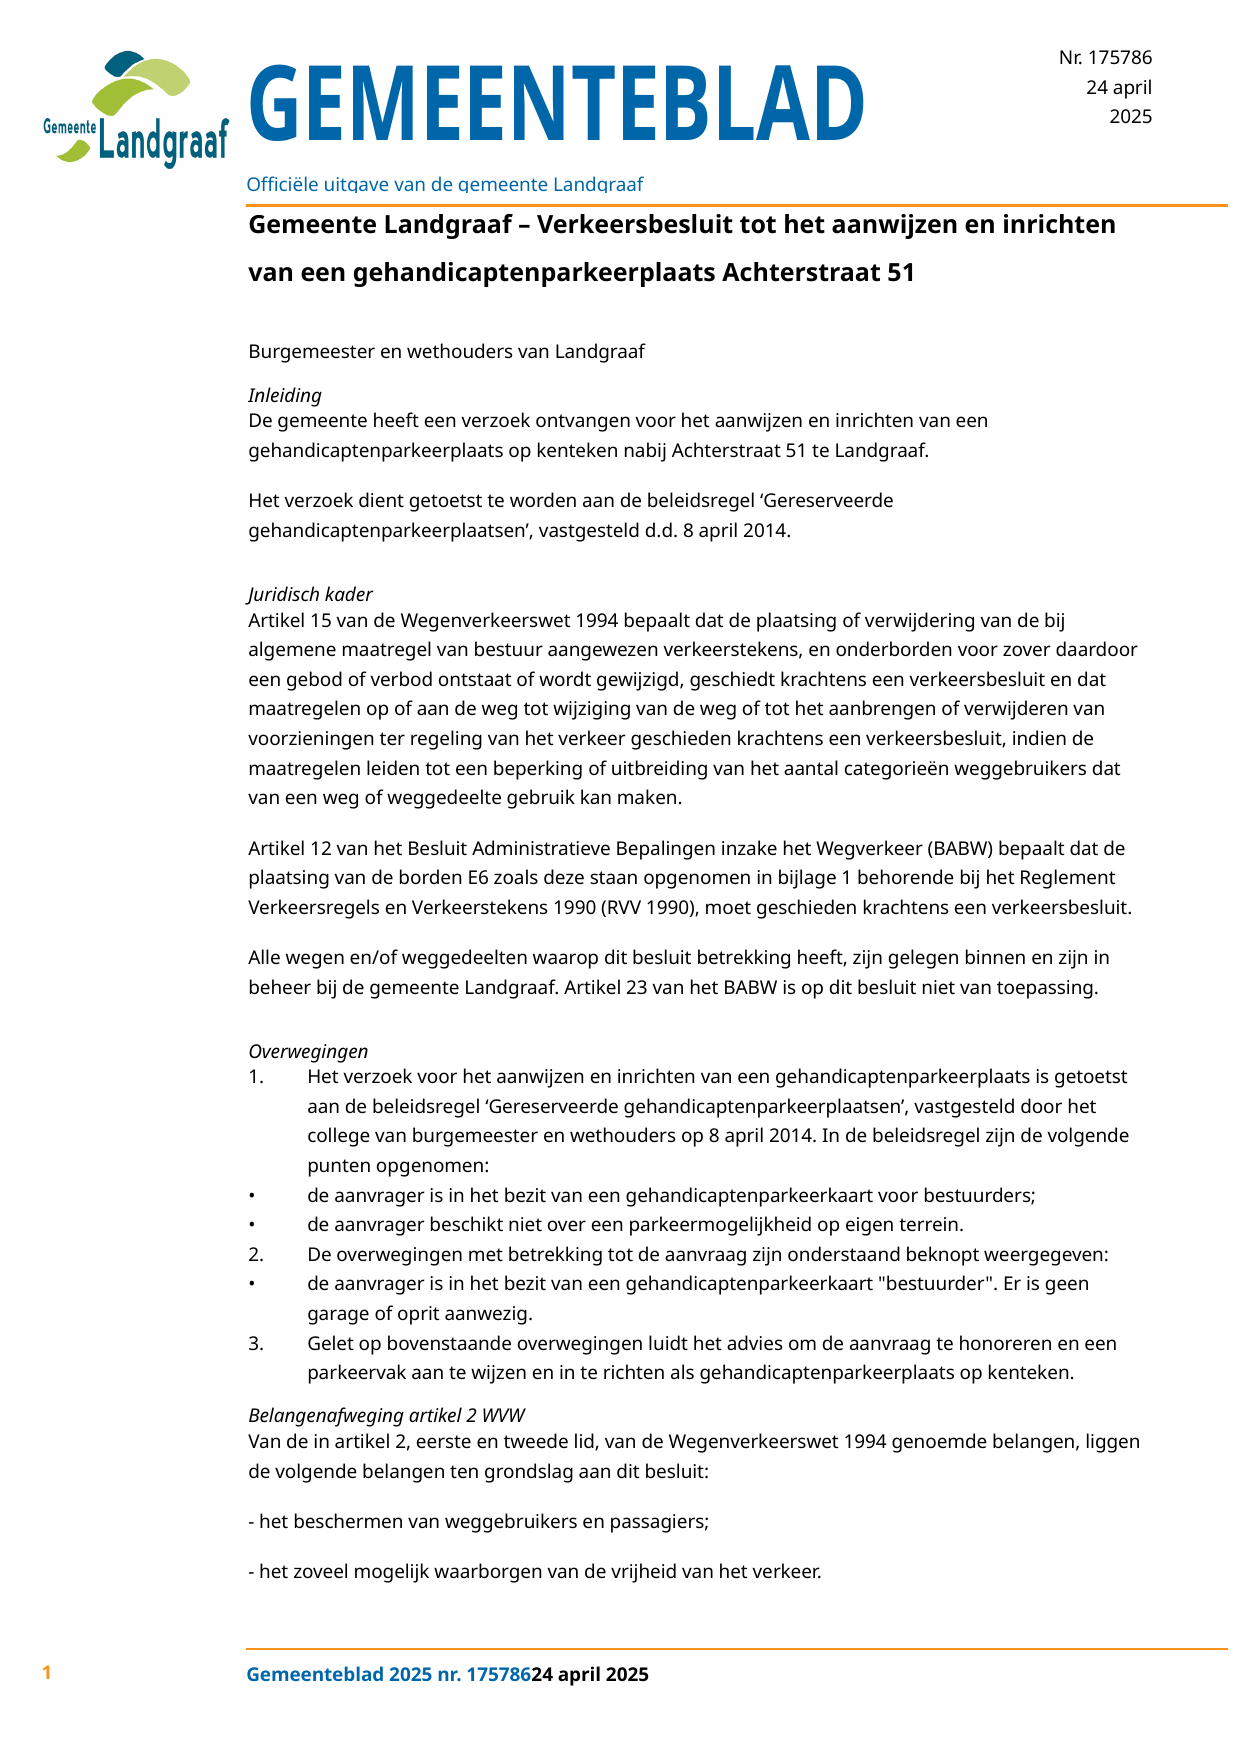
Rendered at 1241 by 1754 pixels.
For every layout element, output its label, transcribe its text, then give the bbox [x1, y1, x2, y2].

picture [41, 47, 231, 172]
list de aanvrager is in het bezit van een gehandicaptenparkeerkaart voor bestuurders; [248, 1182, 1152, 1208]
text - het beschermen van weggebruikers en passagiers; [248, 1508, 1152, 1534]
text Gemeente Landgraaf – Verkeersbesluit tot het aanwijzen en inrichten van een gehandicaptenparkeerplaats Achterstraat 51 [248, 207, 1152, 288]
text Burgemeester en wethouders van Landgraaf [248, 339, 1152, 364]
text Het verzoek dient getoetst te worden aan de beleidsregel ‘Gereserveerde gehandicaptenparkeerplaatsen’, vastgesteld d.d. 8 april 2014. [248, 487, 1152, 543]
text Juridisch kader [248, 581, 1152, 607]
list Het verzoek voor het aanwijzen en inrichten van een gehandicaptenparkeerplaats is getoetst aan de beleidsregel ‘Gereserveerde gehandicaptenparkeerplaatsen’, vastgesteld door het college van burgemeester en wethouders op 8 april 2014. In de beleidsregel zijn de volgende punten opgenomen: [248, 1063, 1152, 1178]
text - het zoveel mogelijk waarborgen van de vrijheid van het verkeer. [248, 1559, 1152, 1584]
text Artikel 12 van het Besluit Administratieve Bepalingen inzake het Wegverkeer (BABW) bepaalt dat de plaatsing van de borden E6 zoals deze staan opgenomen in bijlage 1 behorende bij het Reglement Verkeersregels en Verkeerstekens 1990 (RVV 1990), moet geschieden krachtens een verkeersbesluit. [248, 835, 1152, 919]
text Belangenafweging artikel 2 WVW [248, 1402, 1152, 1428]
text Alle wegen en/of weggedeelten waarop dit besluit betrekking heeft, zijn gelegen binnen en zijn in beheer bij de gemeente Landgraaf. Artikel 23 van het BABW is op dit besluit niet van toepassing. [248, 944, 1152, 999]
list de aanvrager beschikt niet over een parkeermogelijkheid op eigen terrein. [248, 1211, 1152, 1237]
text Artikel 15 van de Wegenverkeerswet 1994 bepaalt dat de plaatsing of verwijdering van de bij algemene maatregel van bestuur aangewezen verkeerstekens, en onderborden voor zover daardoor een gebod of verbod ontstaat of wordt gewijzigd, geschiedt krachtens een verkeersbesluit en dat maatregelen op of aan de weg tot wijziging van de weg of tot het aanbrengen of verwijderen van voorzieningen ter regeling van het verkeer geschieden krachtens een verkeersbesluit, indien de maatregelen leiden tot een beperking of uitbreiding van het aantal categorieën weggebruikers dat van een weg of weggedeelte gebruik kan maken. [248, 607, 1152, 810]
list De overwegingen met betrekking tot de aanvraag zijn onderstaand beknopt weergegeven: [248, 1241, 1152, 1267]
list Gelet op bovenstaande overwegingen luidt het advies om de aanvraag te honoreren en een parkeervak aan te wijzen en in te richten als gehandicaptenparkeerplaats op kenteken. [248, 1330, 1152, 1385]
list de aanvrager is in het bezit van een gehandicaptenparkeerkaart "bestuurder". Er is geen garage of oprit aanwezig. [248, 1271, 1152, 1326]
text Van de in artikel 2, eerste en tweede lid, van de Wegenverkeerswet 1994 genoemde belangen, liggen de volgende belangen ten grondslag aan dit besluit: [248, 1428, 1152, 1483]
text Overwegingen [248, 1038, 1152, 1063]
text De gemeente heeft een verzoek ontvangen voor het aanwijzen en inrichten van een gehandicaptenparkeerplaats op kenteken nabij Achterstraat 51 te Landgraaf. [248, 407, 1152, 463]
text Inleiding [248, 382, 1152, 407]
